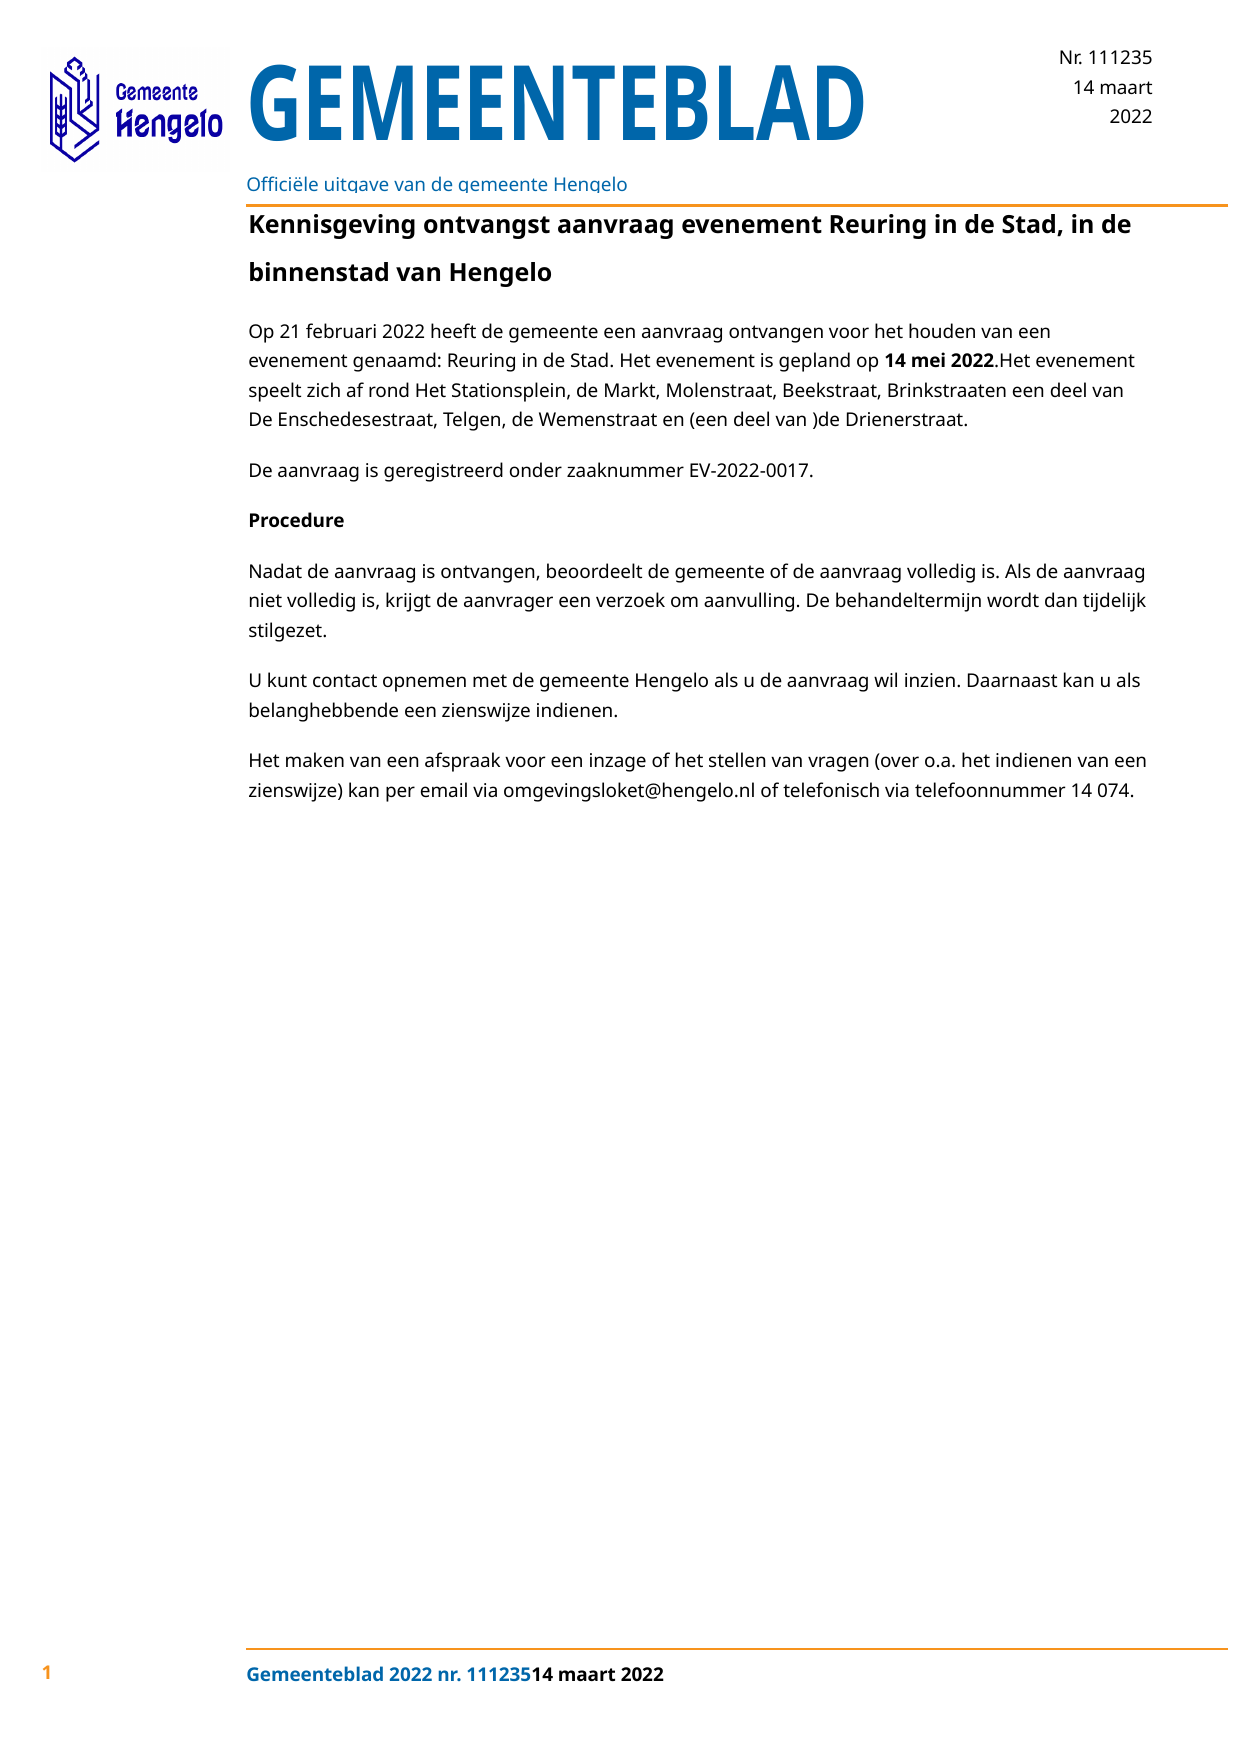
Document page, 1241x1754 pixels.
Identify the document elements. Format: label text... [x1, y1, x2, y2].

text Het maken van een afspraak voor een inzage of het stellen van vragen (over o.a. het indienen van een zienswijze) kan per email via omgevingsloket@hengelo.nl of telefonisch via telefoonnummer 14 074. [248, 747, 1152, 803]
text U kunt contact opnemen met de gemeente Hengelo als u de aanvraag wil inzien. Daarnaast kan u als belanghebbende een zienswijze indienen. [248, 667, 1152, 723]
text Op 21 februari 2022 heeft de gemeente een aanvraag ontvangen voor het houden van een evenement genaamd: Reuring in de Stad. Het evenement is gepland op 14 mei 2022.Het evenement speelt zich af rond Het Stationsplein, de Markt, Molenstraat, Beekstraat, Brinkstraaten een deel van De Enschedesestraat, Telgen, de Wemenstraat en (een deel van )de Drienerstraat. [248, 318, 1152, 432]
text Procedure [248, 507, 1152, 533]
text Nadat de aanvraag is ontvangen, beoordeelt de gemeente of de aanvraag volledig is. Als de aanvraag niet volledig is, krijgt de aanvrager een verzoek om aanvulling. De behandeltermijn wordt dan tijdelijk stilgezet. [248, 558, 1152, 643]
picture [41, 47, 231, 172]
text Kennisgeving ontvangst aanvraag evenement Reuring in de Stad, in de binnenstad van Hengelo [248, 207, 1152, 288]
text De aanvraag is geregistreerd onder zaaknummer EV-2022-0017. [248, 457, 1152, 483]
